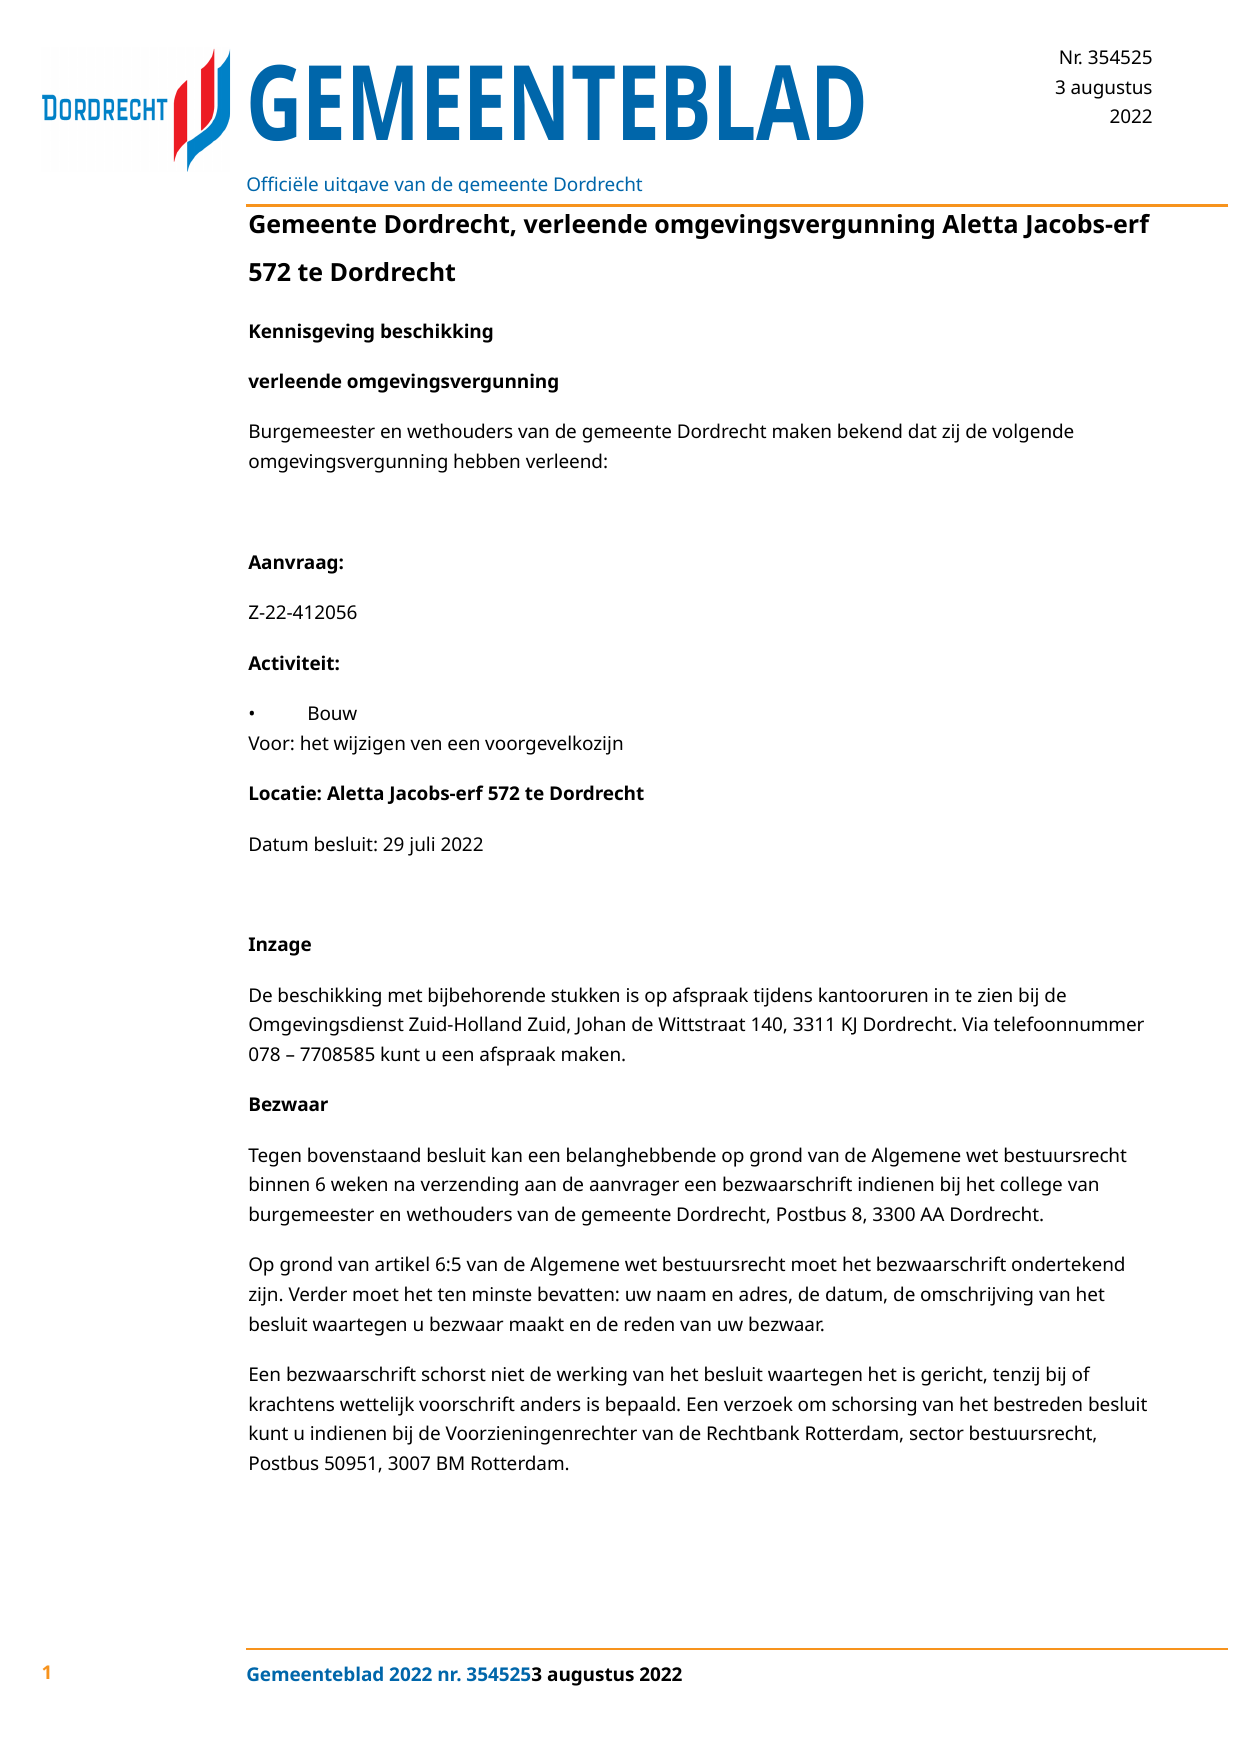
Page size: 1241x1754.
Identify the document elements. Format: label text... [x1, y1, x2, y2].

text Bezwaar [248, 1092, 1152, 1117]
picture [41, 47, 231, 172]
text De beschikking met bijbehorende stukken is op afspraak tijdens kantooruren in te zien bij de Omgevingsdienst Zuid-Holland Zuid, Johan de Wittstraat 140, 3311 KJ Dordrecht. Via telefoonnummer 078 – 7708585 kunt u een afspraak maken. [248, 982, 1152, 1067]
text Activiteit: [248, 650, 1152, 676]
text Aanvraag: [248, 549, 1152, 575]
text Op grond van artikel 6:5 van de Algemene wet bestuursrecht moet het bezwaarschrift ondertekend zijn. Verder moet het ten minste bevatten: uw naam en adres, de datum, de omschrijving van het besluit waartegen u bezwaar maakt en de reden van uw bezwaar. [248, 1252, 1152, 1337]
text Voor: het wijzigen ven een voorgevelkozijn [248, 730, 1152, 756]
text Tegen bovenstaand besluit kan een belanghebbende op grond van de Algemene wet bestuursrecht binnen 6 weken na verzending aan de aanvrager een bezwaarschrift indienen bij het college van burgemeester en wethouders van de gemeente Dordrecht, Postbus 8, 3300 AA Dordrecht. [248, 1142, 1152, 1227]
text Burgemeester en wethouders van de gemeente Dordrecht maken bekend dat zij de volgende omgevingsvergunning hebben verleend: [248, 419, 1152, 474]
list Bouw [248, 700, 1152, 726]
text Datum besluit: 29 juli 2022 [248, 831, 1152, 857]
text verleende omgevingsvergunning [248, 368, 1152, 394]
text Een bezwaarschrift schorst niet de werking van het besluit waartegen het is gericht, tenzij bij of krachtens wettelijk voorschrift anders is bepaald. Een verzoek om schorsing van het bestreden besluit kunt u indienen bij de Voorzieningenrechter van de Rechtbank Rotterdam, sector bestuursrecht, Postbus 50951, 3007 BM Rotterdam. [248, 1361, 1152, 1476]
text Z-22-412056 [248, 599, 1152, 625]
text Kennisgeving beschikking [248, 318, 1152, 344]
text Gemeente Dordrecht, verleende omgevingsvergunning Aletta Jacobs-erf 572 te Dordrecht [248, 207, 1152, 288]
text Inzage [248, 932, 1152, 957]
text Locatie: Aletta Jacobs-erf 572 te Dordrecht [248, 780, 1152, 806]
